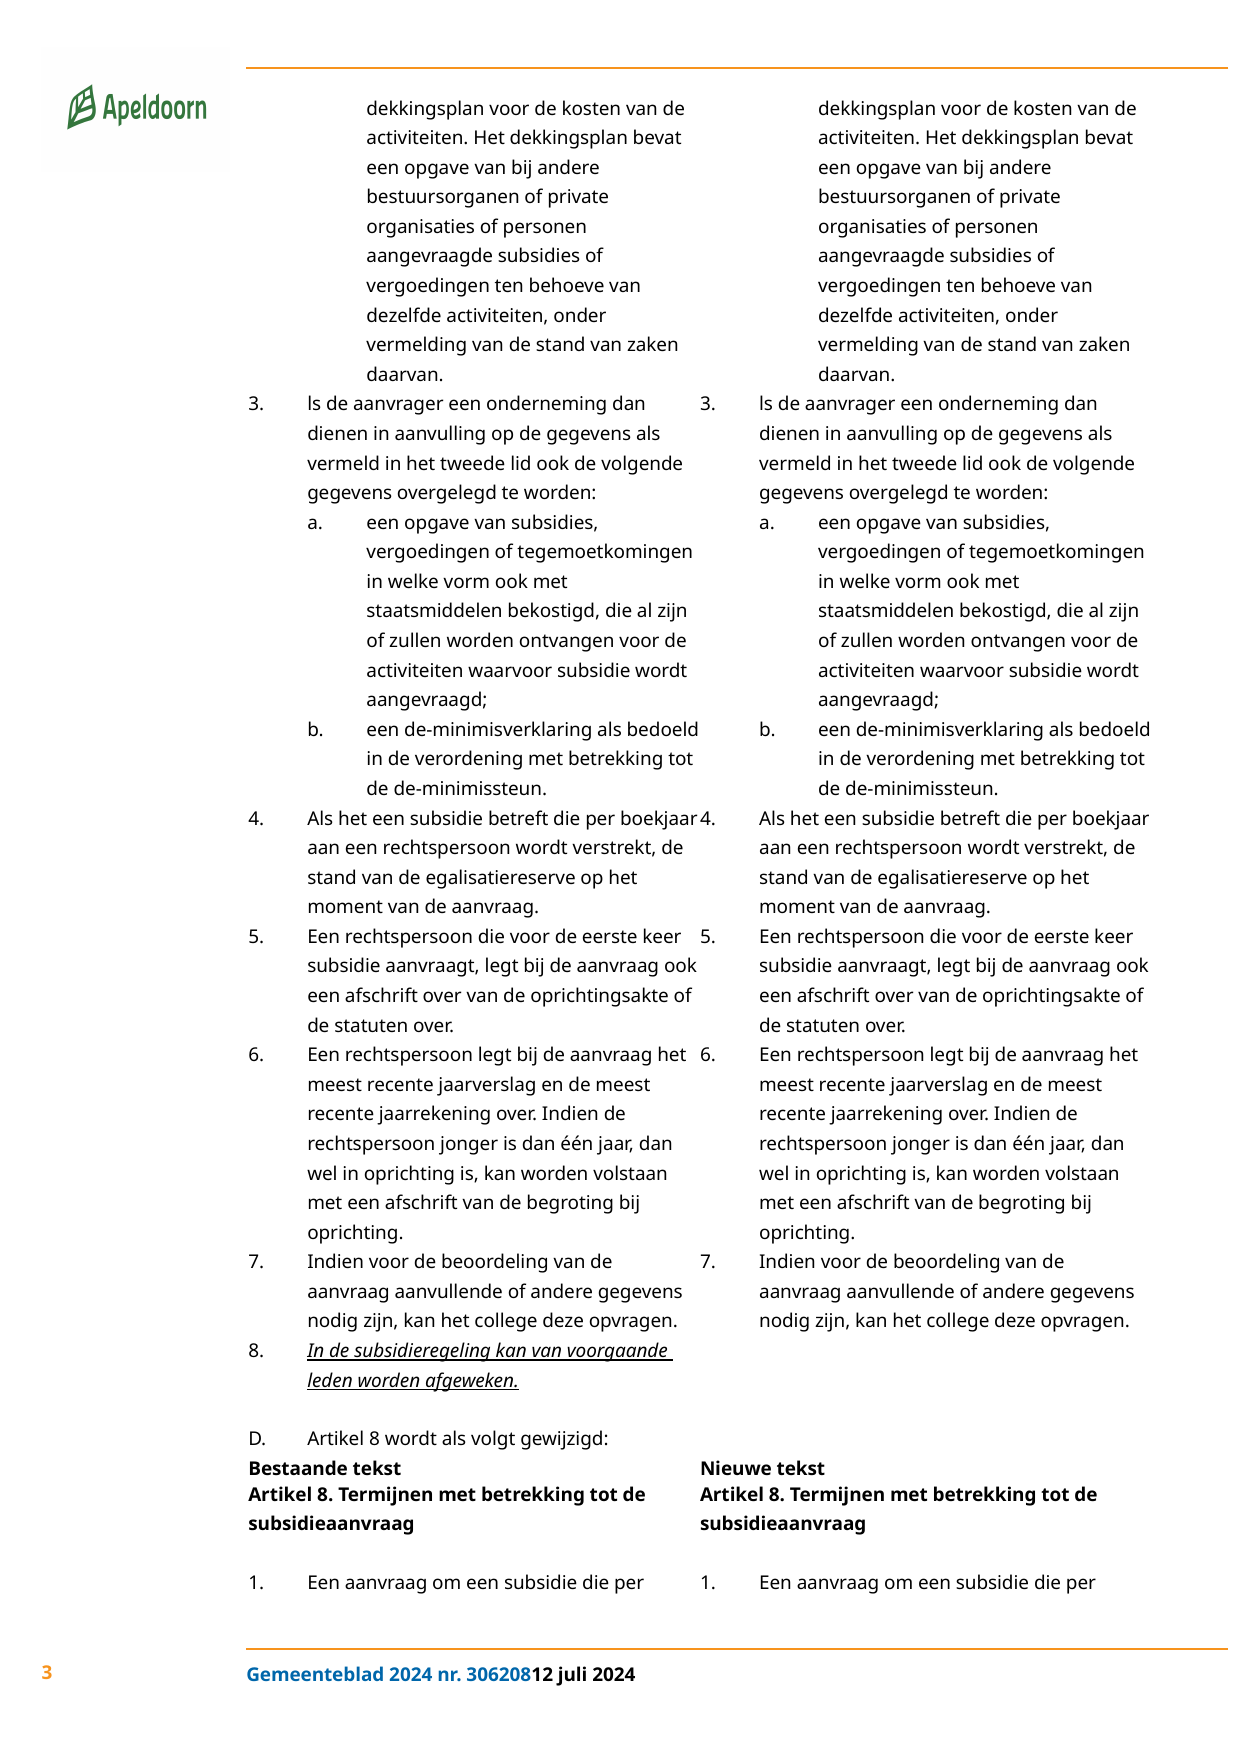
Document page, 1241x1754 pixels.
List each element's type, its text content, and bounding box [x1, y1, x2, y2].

table_header Bestaande tekst [248, 1455, 700, 1481]
table_cell dekkingsplan voor de kosten van de activiteiten. Het dekkingsplan bevat een opgave van bij andere bestuursorganen of private organisaties of personen aangevraagde subsidies of vergoedingen ten behoeve van dezelfde activiteiten, onder vermelding van de stand van zaken daarvan. ls de aanvrager een onderneming dan dienen in aanvulling op de gegevens als vermeld in het tweede lid ook de volgende gegevens overgelegd te worden: een opgave van subsidies, vergoedingen of tegemoetkomingen in welke vorm ook met staatsmiddelen bekostigd, die al zijn of zullen worden ontvangen voor de activiteiten waarvoor subsidie wordt aangevraagd; een de-minimisverklaring als bedoeld in de verordening met betrekking tot de de-minimissteun. Als het een subsidie betreft die per boekjaar aan een rechtspersoon wordt verstrekt, de stand van de egalisatiereserve op het moment van de aanvraag. Een rechtspersoon die voor de eerste keer subsidie aanvraagt, legt bij de aanvraag ook een afschrift over van de oprichtingsakte of de statuten over. Een rechtspersoon legt bij de aanvraag het meest recente jaarverslag en de meest recente jaarrekening over. Indien de rechtspersoon jonger is dan één jaar, dan wel in oprichting is, kan worden volstaan met een afschrift van de begroting bij oprichting. Indien voor de beoordeling van de aanvraag aanvullende of andere gegevens nodig zijn, kan het college deze opvragen. [700, 95, 1152, 1393]
list Artikel 8 wordt als volgt gewijzigd: [248, 1425, 1152, 1451]
table_cell Artikel 8. Termijnen met betrekking tot de subsidieaanvraag Een aanvraag om een subsidie die per [700, 1481, 1152, 1595]
picture [41, 47, 231, 172]
table_cell dekkingsplan voor de kosten van de activiteiten. Het dekkingsplan bevat een opgave van bij andere bestuursorganen of private organisaties of personen aangevraagde subsidies of vergoedingen ten behoeve van dezelfde activiteiten, onder vermelding van de stand van zaken daarvan. ls de aanvrager een onderneming dan dienen in aanvulling op de gegevens als vermeld in het tweede lid ook de volgende gegevens overgelegd te worden: een opgave van subsidies, vergoedingen of tegemoetkomingen in welke vorm ook met staatsmiddelen bekostigd, die al zijn of zullen worden ontvangen voor de activiteiten waarvoor subsidie wordt aangevraagd; een de-minimisverklaring als bedoeld in de verordening met betrekking tot de de-minimissteun. Als het een subsidie betreft die per boekjaar aan een rechtspersoon wordt verstrekt, de stand van de egalisatiereserve op het moment van de aanvraag. Een rechtspersoon die voor de eerste keer subsidie aanvraagt, legt bij de aanvraag ook een afschrift over van de oprichtingsakte of de statuten over. Een rechtspersoon legt bij de aanvraag het meest recente jaarverslag en de meest recente jaarrekening over. Indien de rechtspersoon jonger is dan één jaar, dan wel in oprichting is, kan worden volstaan met een afschrift van de begroting bij oprichting. Indien voor de beoordeling van de aanvraag aanvullende of andere gegevens nodig zijn, kan het college deze opvragen. In de subsidieregeling kan van voorgaande leden worden afgeweken. [248, 95, 700, 1393]
table_cell Artikel 8. Termijnen met betrekking tot de subsidieaanvraag Een aanvraag om een subsidie die per [248, 1481, 700, 1595]
table_header Nieuwe tekst [700, 1455, 1152, 1481]
